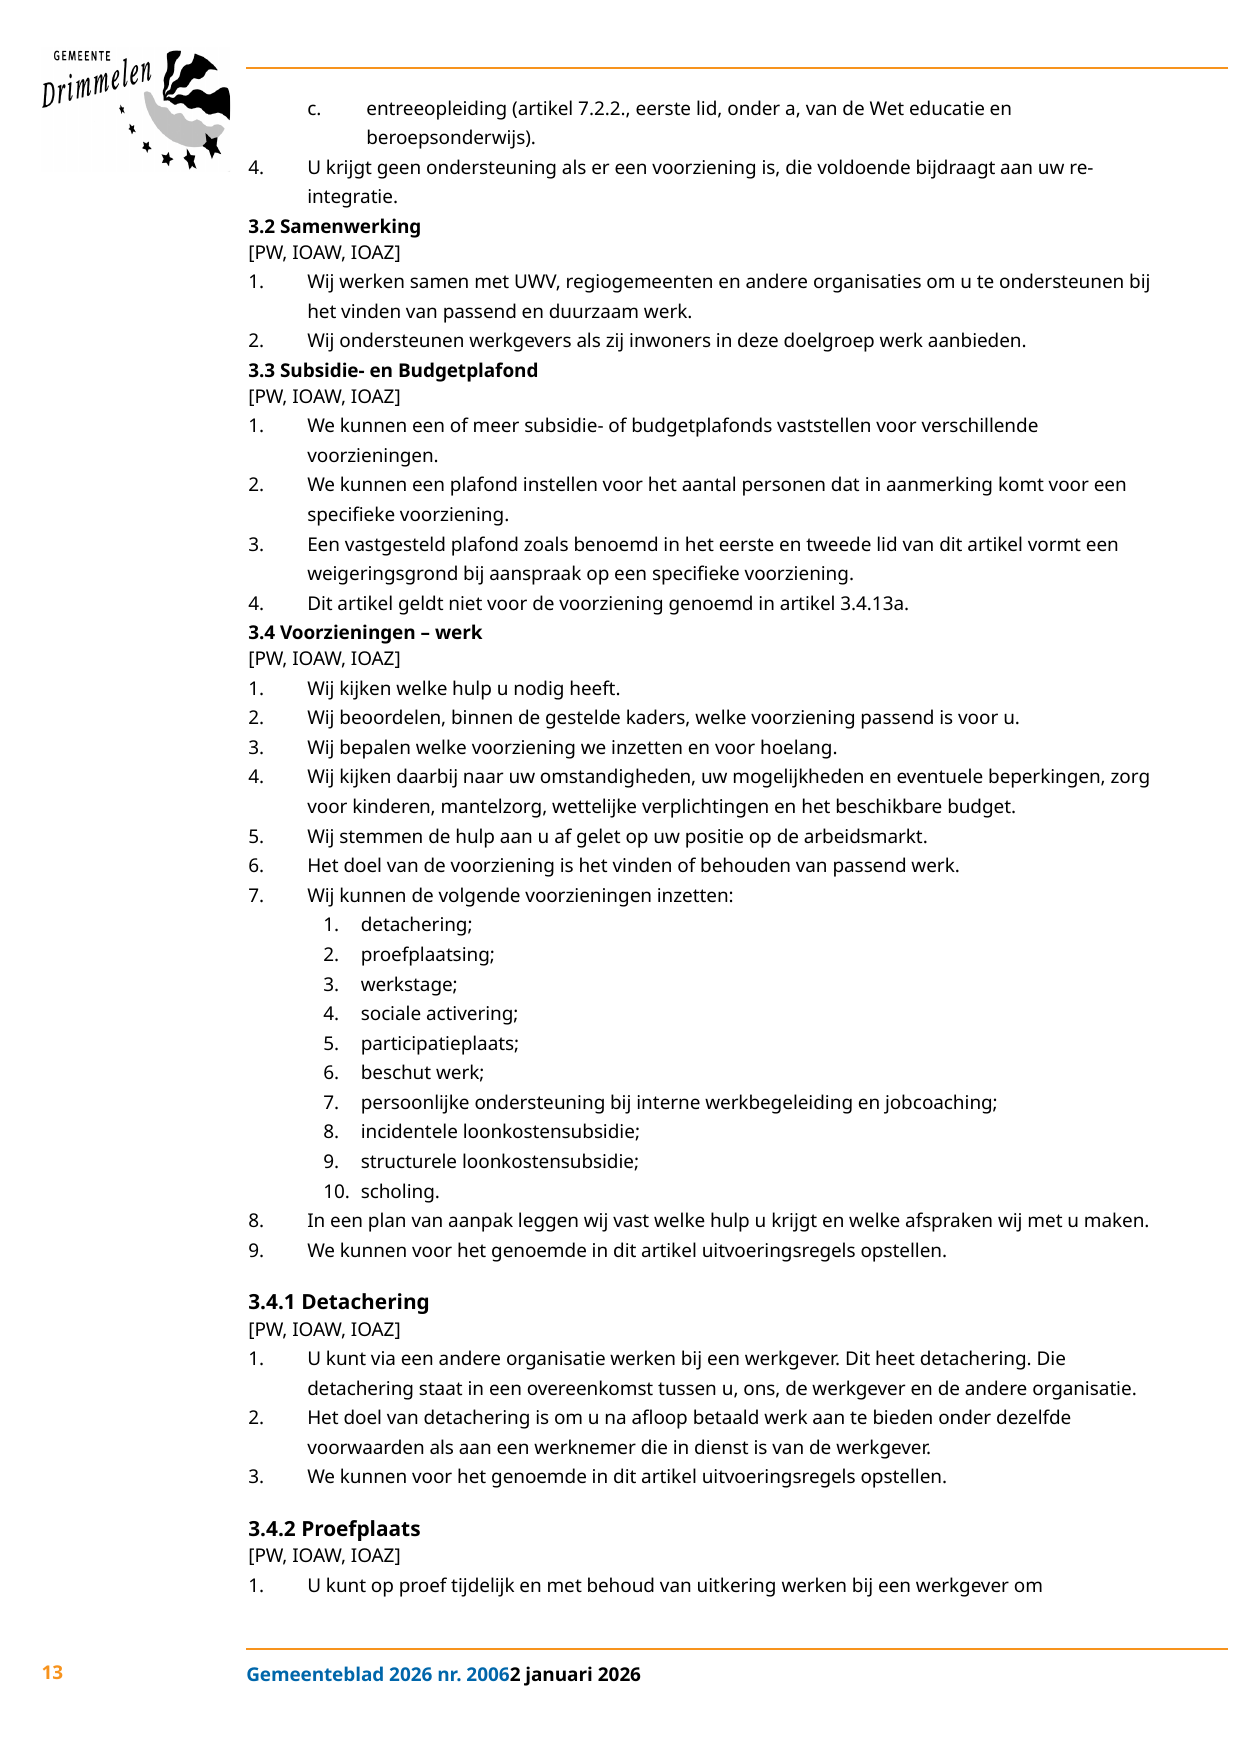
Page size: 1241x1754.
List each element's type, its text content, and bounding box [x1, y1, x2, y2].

list persoonlijke ondersteuning bij interne werkbegeleiding en jobcoaching; [323, 1089, 1152, 1115]
list U kunt via een andere organisatie werken bij een werkgever. Dit heet detachering. Die detachering staat in een overeenkomst tussen u, ons, de werkgever en de andere organisatie. [248, 1345, 1152, 1401]
list Wij kunnen de volgende voorzieningen inzetten: [248, 882, 1152, 908]
list scholing. [323, 1178, 1152, 1203]
text 3.4 Voorzieningen – werk [248, 619, 1152, 645]
list Wij beoordelen, binnen de gestelde kaders, welke voorziening passend is voor u. [248, 704, 1152, 730]
list Wij kijken daarbij naar uw omstandigheden, uw mogelijkheden en eventuele beperkingen, zorg voor kinderen, mantelzorg, wettelijke verplichtingen en het beschikbare budget. [248, 764, 1152, 819]
list entreeopleiding (artikel 7.2.2., eerste lid, onder a, van de Wet educatie en beroepsonderwijs). [307, 95, 1152, 150]
list Een vastgesteld plafond zoals benoemd in het eerste en tweede lid van dit artikel vormt een weigeringsgrond bij aanspraak op een specifieke voorziening. [248, 531, 1152, 586]
text 3.2 Samenwerking [248, 213, 1152, 239]
text [PW, IOAW, IOAZ] [248, 1316, 1152, 1342]
list Dit artikel geldt niet voor de voorziening genoemd in artikel 3.4.13a. [248, 590, 1152, 616]
text 3.3 Subsidie- en Budgetplafond [248, 357, 1152, 383]
list We kunnen een plafond instellen voor het aantal personen dat in aanmerking komt voor een specifieke voorziening. [248, 472, 1152, 527]
text 3.4.1 Detachering [248, 1287, 1152, 1316]
list We kunnen voor het genoemde in dit artikel uitvoeringsregels opstellen. [248, 1237, 1152, 1263]
list proefplaatsing; [323, 941, 1152, 967]
list Het doel van de voorziening is het vinden of behouden van passend werk. [248, 852, 1152, 878]
text [PW, IOAW, IOAZ] [248, 1543, 1152, 1568]
list detachering; [323, 912, 1152, 937]
picture [41, 47, 231, 172]
text [PW, IOAW, IOAZ] [248, 383, 1152, 409]
list sociale activering; [323, 1000, 1152, 1026]
text 3.4.2 Proefplaats [248, 1514, 1152, 1543]
list Wij ondersteunen werkgevers als zij inwoners in deze doelgroep werk aanbieden. [248, 328, 1152, 353]
list incidentele loonkostensubsidie; [323, 1119, 1152, 1144]
list Wij kijken welke hulp u nodig heeft. [248, 675, 1152, 701]
list structurele loonkostensubsidie; [323, 1148, 1152, 1174]
text [PW, IOAW, IOAZ] [248, 239, 1152, 264]
list Wij bepalen welke voorziening we inzetten en voor hoelang. [248, 734, 1152, 760]
list Wij stemmen de hulp aan u af gelet op uw positie op de arbeidsmarkt. [248, 823, 1152, 848]
text [PW, IOAW, IOAZ] [248, 645, 1152, 671]
list We kunnen voor het genoemde in dit artikel uitvoeringsregels opstellen. [248, 1464, 1152, 1489]
list U kunt op proef tijdelijk en met behoud van uitkering werken bij een werkgever om [248, 1572, 1152, 1598]
list beschut werk; [323, 1059, 1152, 1085]
list Het doel van detachering is om u na afloop betaald werk aan te bieden onder dezelfde voorwaarden als aan een werknemer die in dienst is van de werkgever. [248, 1404, 1152, 1460]
list werkstage; [323, 971, 1152, 996]
list We kunnen een of meer subsidie- of budgetplafonds vaststellen voor verschillende voorzieningen. [248, 412, 1152, 468]
list Wij werken samen met UWV, regiogemeenten en andere organisaties om u te ondersteunen bij het vinden van passend en duurzaam werk. [248, 268, 1152, 324]
list In een plan van aanpak leggen wij vast welke hulp u krijgt en welke afspraken wij met u maken. [248, 1207, 1152, 1233]
list U krijgt geen ondersteuning als er een voorziening is, die voldoende bijdraagt aan uw re-integratie. [248, 154, 1152, 209]
list participatieplaats; [323, 1030, 1152, 1056]
